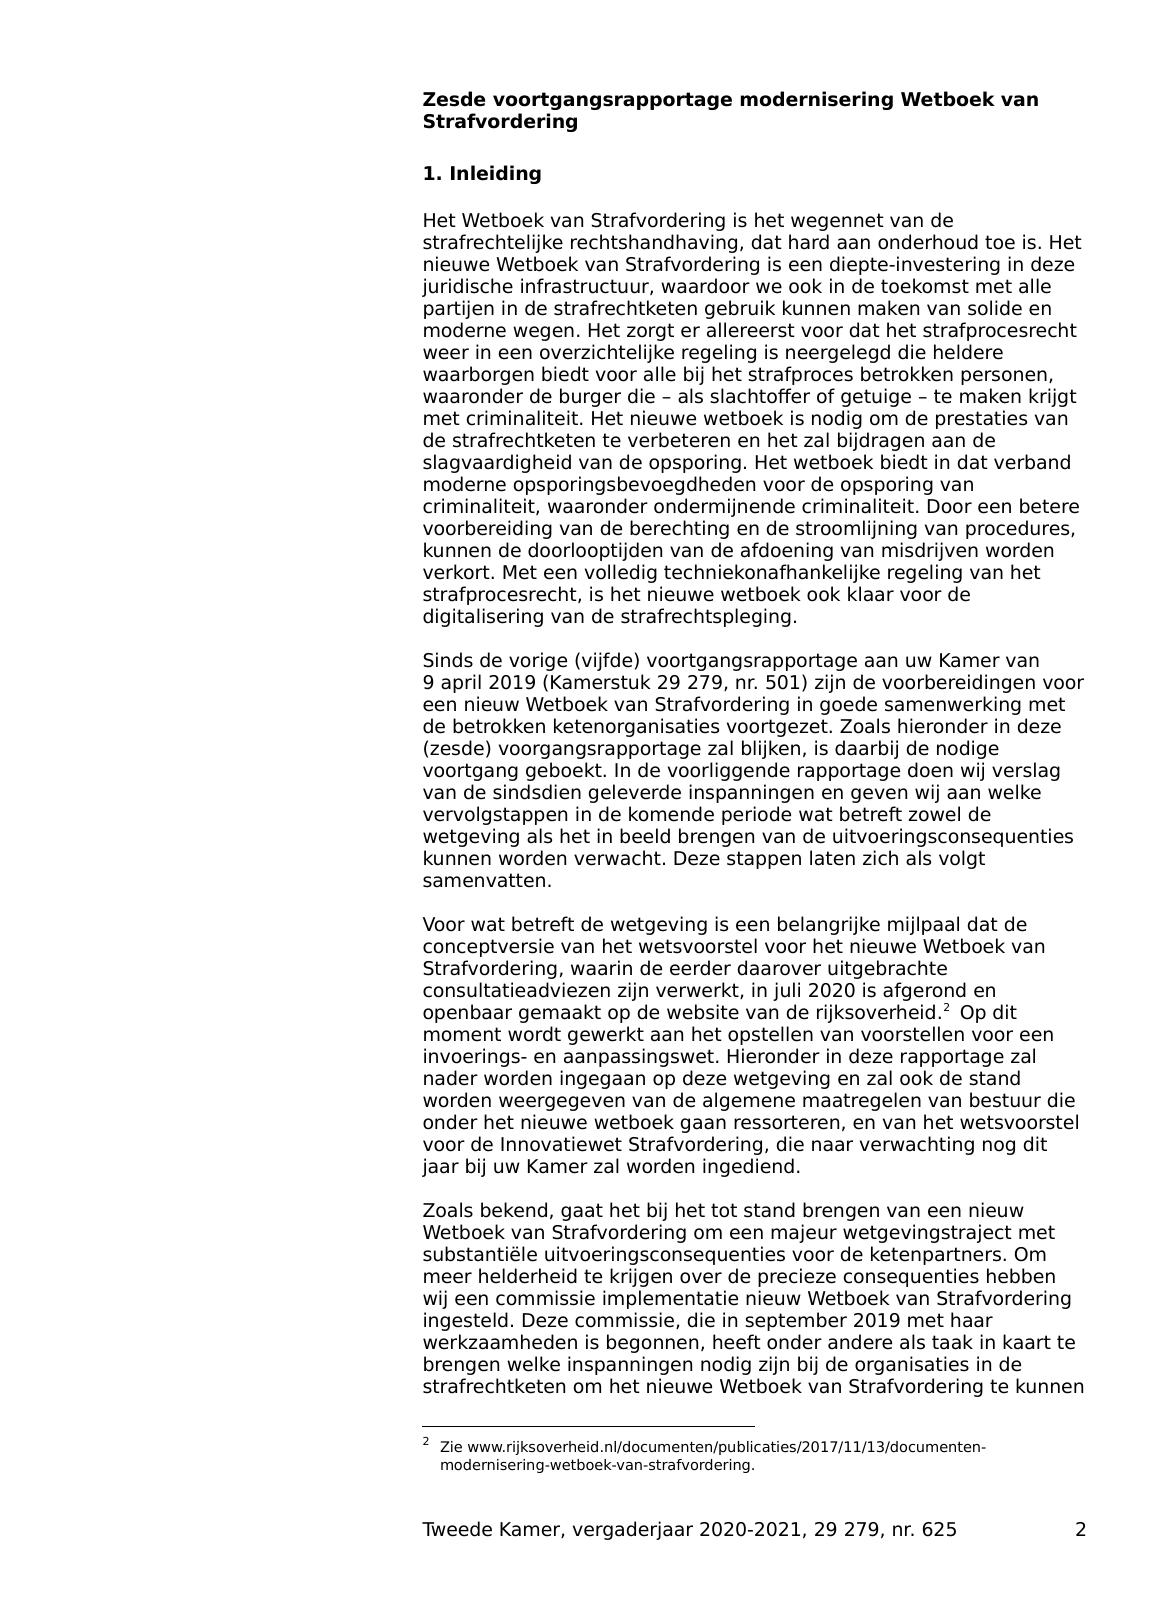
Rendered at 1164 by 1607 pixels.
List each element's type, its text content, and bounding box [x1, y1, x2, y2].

subtitle 1. Inleiding [422, 163, 1087, 185]
text Voor wat betreft de wetgeving is een belangrijke mijlpaal dat de conceptversie van het wetsvoorstel voor het nieuwe Wetboek van Strafvordering, waarin de eerder daarover uitgebrachte consultatieadviezen zijn verwerkt, in juli 2020 is afgerond en openbaar gemaakt op de website van de rijksoverheid. Op dit moment wordt gewerkt aan het opstellen van voorstellen voor een invoerings- en aanpassingswet. Hieronder in deze rapportage zal nader worden ingegaan op deze wetgeving en zal ook de stand worden weergegeven van de algemene maatregelen van bestuur die onder het nieuwe wetboek gaan ressorteren, en van het wetsvoorstel voor de Innovatiewet Strafvordering, die naar verwachting nog dit jaar bij uw Kamer zal worden ingediend. [422, 914, 1087, 1177]
text Zie www.rijksoverheid.nl/documenten/publicaties/2017/11/13/documenten-modernisering-wetboek-van-strafvordering. [422, 1435, 1087, 1474]
subtitle Zesde voortgangsrapportage modernisering Wetboek van Strafvordering [422, 89, 1087, 133]
text Sinds de vorige (vijfde) voortgangsrapportage aan uw Kamer van 9 april 2019 (Kamerstuk 29 279, nr. 501) zijn de voorbereidingen voor een nieuw Wetboek van Strafvordering in goede samenwerking met de betrokken ketenorganisaties voortgezet. Zoals hieronder in deze (zesde) voorgangsrapportage zal blijken, is daarbij de nodige voortgang geboekt. In de voorliggende rapportage doen wij verslag van de sindsdien geleverde inspanningen en geven wij aan welke vervolgstappen in de komende periode wat betreft zowel de wetgeving als het in beeld brengen van de uitvoeringsconsequenties kunnen worden verwacht. Deze stappen laten zich als volgt samenvatten. [422, 650, 1087, 892]
text Het Wetboek van Strafvordering is het wegennet van de strafrechtelijke rechtshandhaving, dat hard aan onderhoud toe is. Het nieuwe Wetboek van Strafvordering is een diepte-investering in deze juridische infrastructuur, waardoor we ook in de toekomst met alle partijen in de strafrechtketen gebruik kunnen maken van solide en moderne wegen. Het zorgt er allereerst voor dat het strafprocesrecht weer in een overzichtelijke regeling is neergelegd die heldere waarborgen biedt voor alle bij het strafproces betrokken personen, waaronder de burger die – als slachtoffer of getuige – te maken krijgt met criminaliteit. Het nieuwe wetboek is nodig om de prestaties van de strafrechtketen te verbeteren en het zal bijdragen aan de slagvaardigheid van de opsporing. Het wetboek biedt in dat verband moderne opsporingsbevoegdheden voor de opsporing van criminaliteit, waaronder ondermijnende criminaliteit. Door een betere voorbereiding van de berechting en de stroomlijning van procedures, kunnen de doorlooptijden van de afdoening van misdrijven worden verkort. Met een volledig techniekonafhankelijke regeling van het strafprocesrecht, is het nieuwe wetboek ook klaar voor de digitalisering van de strafrechtspleging. [422, 210, 1087, 628]
text Zoals bekend, gaat het bij het tot stand brengen van een nieuw Wetboek van Strafvordering om een majeur wetgevingstraject met substantiële uitvoeringsconsequenties voor de ketenpartners. Om meer helderheid te krijgen over de precieze consequenties hebben wij een commissie implementatie nieuw Wetboek van Strafvordering ingesteld. Deze commissie, die in september 2019 met haar werkzaamheden is begonnen, heeft onder andere als taak in kaart te brengen welke inspanningen nodig zijn bij de organisaties in de strafrechtketen om het nieuwe Wetboek van Strafvordering te kunnen [422, 1200, 1087, 1397]
